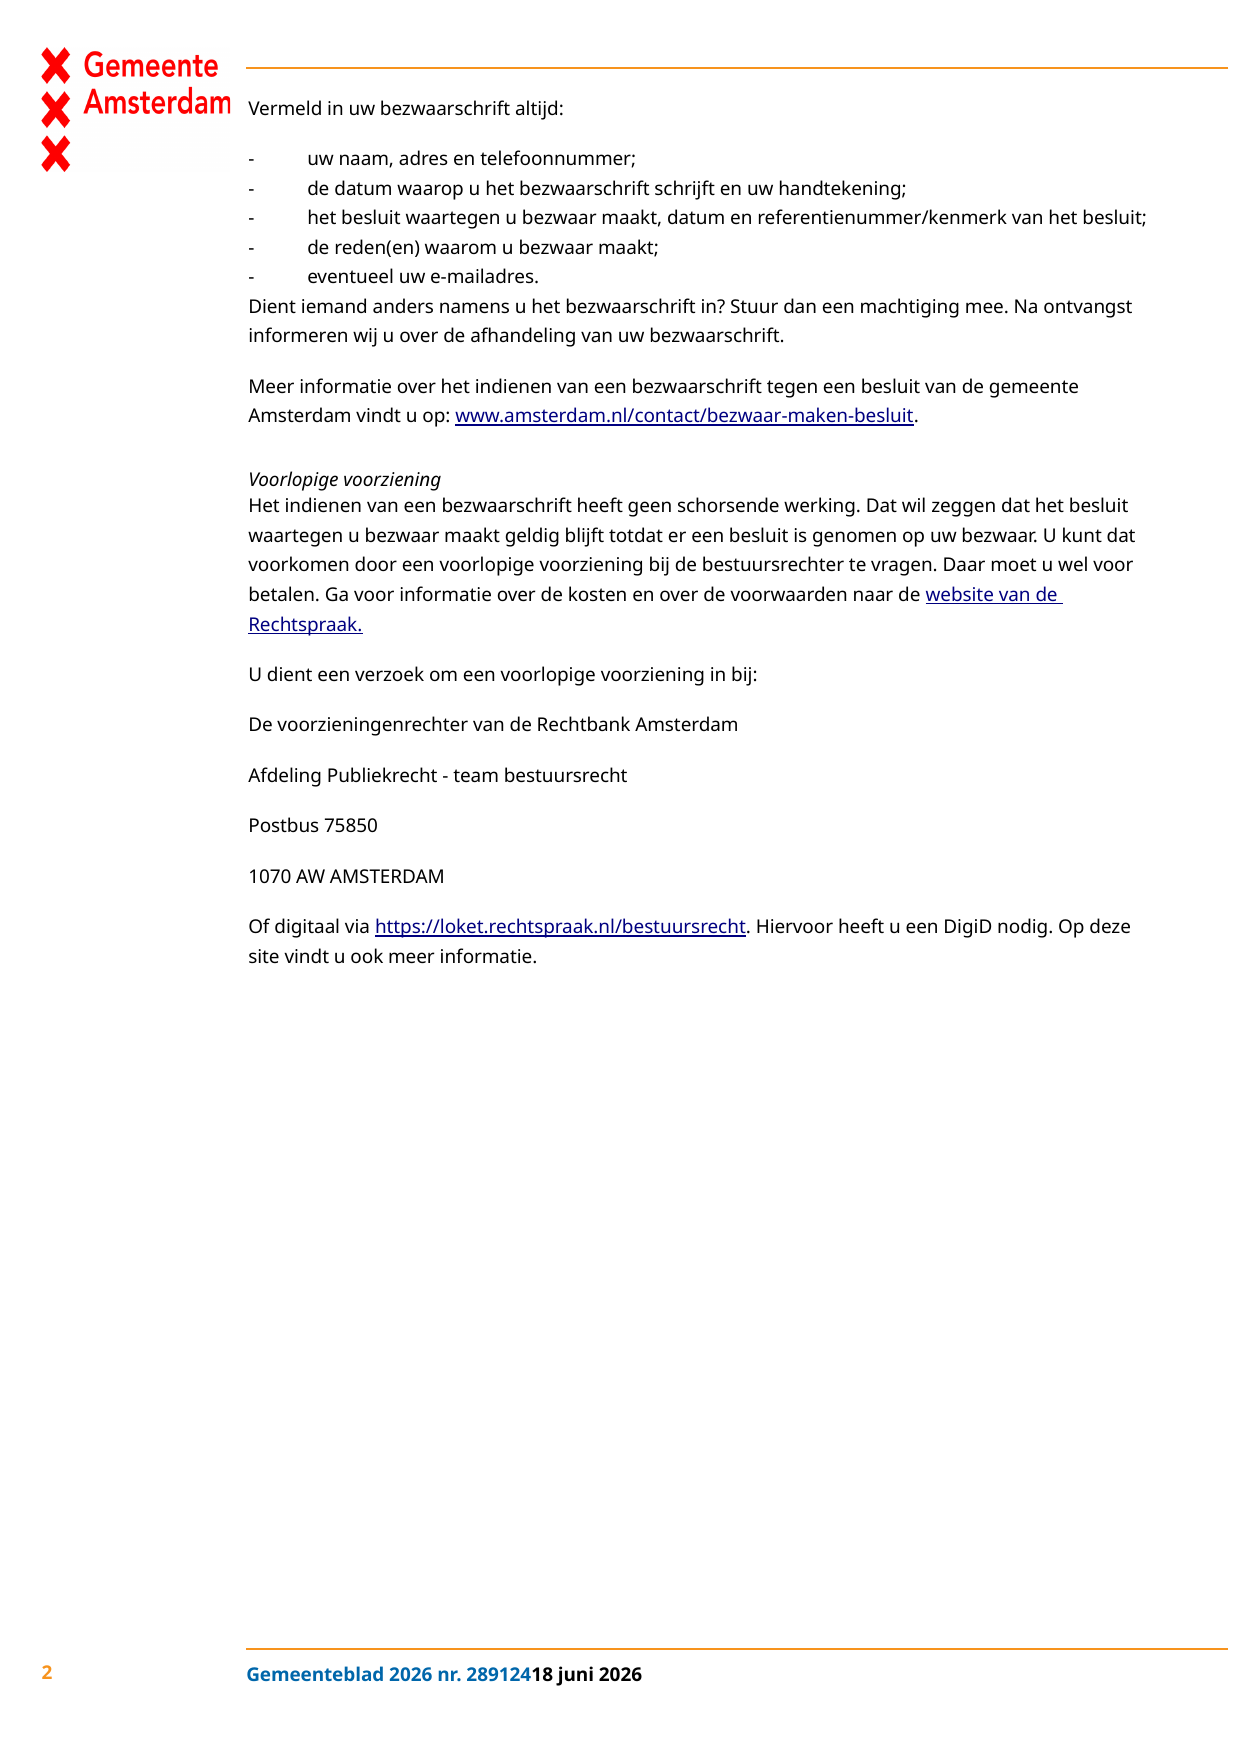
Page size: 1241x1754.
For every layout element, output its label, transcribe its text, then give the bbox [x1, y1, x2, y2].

list het besluit waartegen u bezwaar maakt, datum en referentienummer/kenmerk van het besluit; [248, 204, 1152, 230]
text 1070 AW AMSTERDAM [248, 863, 1152, 888]
text Het indienen van een bezwaarschrift heeft geen schorsende werking. Dat wil zeggen dat het besluit waartegen u bezwaar maakt geldig blijft totdat er een besluit is genomen op uw bezwaar. U kunt dat voorkomen door een voorlopige voorziening bij de bestuursrechter te vragen. Daar moet u wel voor betalen. Ga voor informatie over de kosten en over de voorwaarden naar de website van de Rechtspraak. [248, 492, 1152, 636]
text U dient een verzoek om een voorlopige voorziening in bij: [248, 661, 1152, 687]
text Meer informatie over het indienen van een bezwaarschrift tegen een besluit van de gemeente Amsterdam vindt u op: www.amsterdam.nl/contact/bezwaar-maken-besluit. [248, 373, 1152, 428]
text Of digitaal via https://loket.rechtspraak.nl/bestuursrecht. Hiervoor heeft u een DigiD nodig. Op deze site vindt u ook meer informatie. [248, 913, 1152, 968]
text Voorlopige voorziening [248, 467, 1152, 492]
text Postbus 75850 [248, 812, 1152, 838]
list uw naam, adres en telefoonnummer; [248, 145, 1152, 171]
text Vermeld in uw bezwaarschrift altijd: [248, 95, 1152, 121]
picture [41, 47, 231, 172]
text De voorzieningenrechter van de Rechtbank Amsterdam [248, 712, 1152, 737]
list eventueel uw e-mailadres. [248, 263, 1152, 289]
text Afdeling Publiekrecht - team bestuursrecht [248, 762, 1152, 788]
list de datum waarop u het bezwaarschrift schrijft en uw handtekening; [248, 175, 1152, 201]
text Dient iemand anders namens u het bezwaarschrift in? Stuur dan een machtiging mee. Na ontvangst informeren wij u over de afhandeling van uw bezwaarschrift. [248, 293, 1152, 348]
list de reden(en) waarom u bezwaar maakt; [248, 234, 1152, 260]
